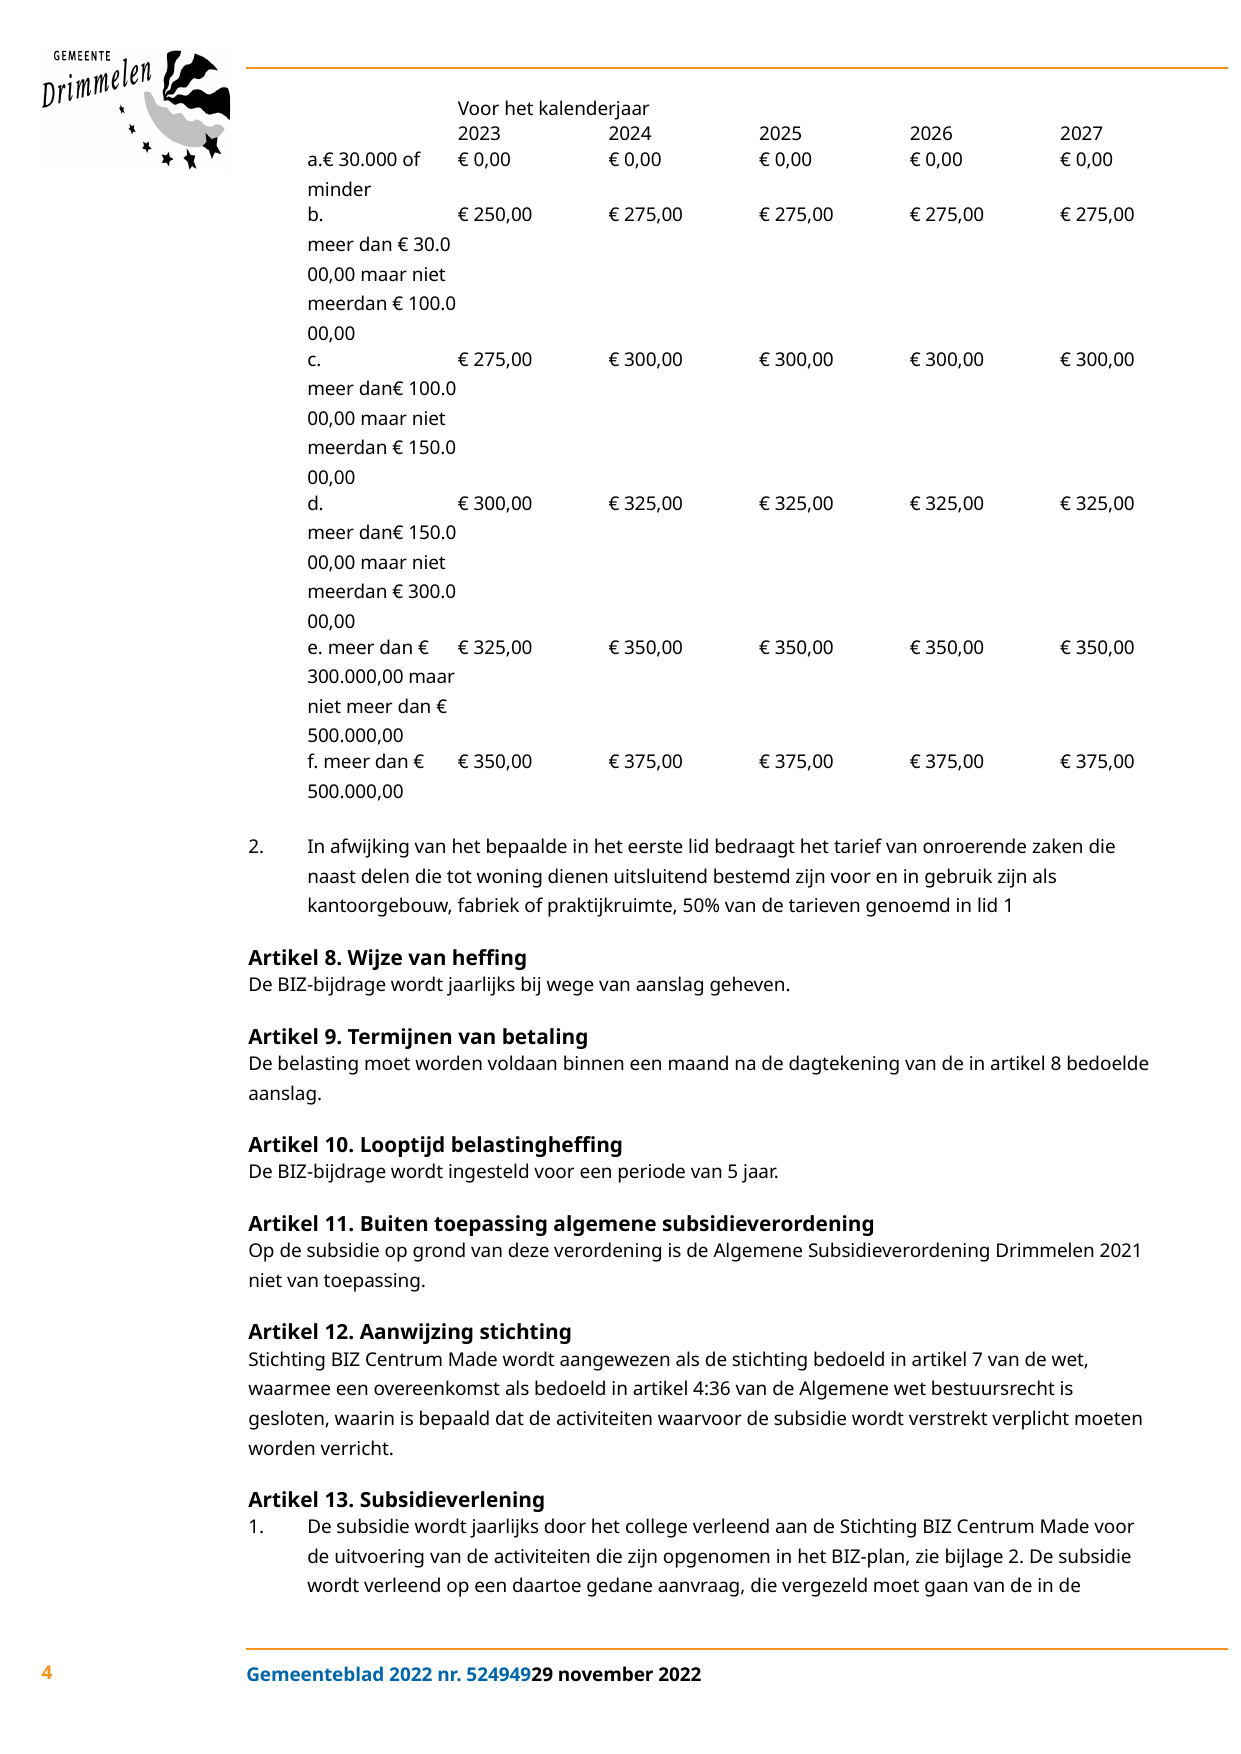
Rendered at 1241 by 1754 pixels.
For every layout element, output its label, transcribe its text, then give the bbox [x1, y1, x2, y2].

table_cell e. meer dan € 300.000,00 maar niet meer dan € 500.000,00 [307, 634, 458, 748]
table_cell € 375,00 [759, 748, 909, 804]
table_cell € 275,00 [1060, 202, 1211, 346]
text Artikel 12. Aanwijzing stichting [248, 1317, 1152, 1346]
table_cell 2023 [458, 121, 608, 146]
text De BIZ-bijdrage wordt ingesteld voor een periode van 5 jaar. [248, 1159, 1152, 1184]
table_cell € 350,00 [759, 634, 909, 748]
table_cell € 375,00 [608, 748, 759, 804]
text Artikel 13. Subsidieverlening [248, 1485, 1152, 1513]
table_cell € 350,00 [458, 748, 608, 804]
table_cell € 0,00 [608, 146, 759, 202]
table_cell a.€ 30.000 of minder [307, 146, 458, 202]
table_cell € 300,00 [608, 346, 759, 490]
table_cell € 0,00 [910, 146, 1060, 202]
table_cell € 325,00 [458, 634, 608, 748]
text Stichting BIZ Centrum Made wordt aangewezen als de stichting bedoeld in artikel 7 van de wet, waarmee een overeenkomst als bedoeld in artikel 4:36 van de Algemene wet bestuursrecht is gesloten, waarin is bepaald dat de activiteiten waarvoor de subsidie wordt verstrekt verplicht moeten worden verricht. [248, 1346, 1152, 1460]
text Artikel 8. Wijze van heffing [248, 943, 1152, 971]
table_cell € 0,00 [458, 146, 608, 202]
table_cell b. meer dan € 30.000,00 maar niet meerdan € 100.000,00 [307, 202, 458, 346]
table_cell € 350,00 [910, 634, 1060, 748]
table_cell € 300,00 [759, 346, 909, 490]
text Op de subsidie op grond van deze verordening is de Algemene Subsidieverordening Drimmelen 2021 niet van toepassing. [248, 1237, 1152, 1293]
table_cell 2026 [910, 121, 1060, 146]
table_cell € 275,00 [458, 346, 608, 490]
table_cell € 375,00 [910, 748, 1060, 804]
text Artikel 11. Buiten toepassing algemene subsidieverordening [248, 1209, 1152, 1237]
table_cell € 300,00 [910, 346, 1060, 490]
table_cell c. meer dan€ 100.000,00 maar niet meerdan € 150.000,00 [307, 346, 458, 490]
table_header [307, 95, 458, 146]
text De BIZ-bijdrage wordt jaarlijks bij wege van aanslag geheven. [248, 971, 1152, 997]
table_cell € 0,00 [1060, 146, 1211, 202]
table_cell 2024 [608, 121, 759, 146]
table_cell 2027 [1060, 121, 1211, 146]
table_cell € 275,00 [608, 202, 759, 346]
table_cell 2025 [759, 121, 909, 146]
table_cell f. meer dan € 500.000,00 [307, 748, 458, 804]
table_cell € 275,00 [759, 202, 909, 346]
table_cell € 350,00 [608, 634, 759, 748]
table_cell € 325,00 [759, 490, 909, 634]
text Artikel 9. Termijnen van betaling [248, 1022, 1152, 1050]
list De subsidie wordt jaarlijks door het college verleend aan de Stichting BIZ Centrum Made voor de uitvoering van de activiteiten die zijn opgenomen in het BIZ-plan, zie bijlage 2. De subsidie wordt verleend op een daartoe gedane aanvraag, die vergezeld moet gaan van de in de [248, 1513, 1152, 1598]
table_header Voor het kalenderjaar [458, 95, 1211, 121]
table_cell € 275,00 [910, 202, 1060, 346]
text De belasting moet worden voldaan binnen een maand na de dagtekening van de in artikel 8 bedoelde aanslag. [248, 1050, 1152, 1106]
table_cell € 0,00 [759, 146, 909, 202]
table_cell € 375,00 [1060, 748, 1211, 804]
table_cell € 300,00 [1060, 346, 1211, 490]
table_cell d. meer dan€ 150.000,00 maar niet meerdan € 300.000,00 [307, 490, 458, 634]
table_cell € 325,00 [910, 490, 1060, 634]
text Artikel 10. Looptijd belastingheffing [248, 1130, 1152, 1159]
list In afwijking van het bepaalde in het eerste lid bedraagt het tarief van onroerende zaken die naast delen die tot woning dienen uitsluitend bestemd zijn voor en in gebruik zijn als kantoorgebouw, fabriek of praktijkruimte, 50% van de tarieven genoemd in lid 1 [248, 833, 1152, 918]
picture [41, 47, 231, 172]
table_cell € 350,00 [1060, 634, 1211, 748]
table_cell € 325,00 [1060, 490, 1211, 634]
table_cell € 325,00 [608, 490, 759, 634]
table_cell € 300,00 [458, 490, 608, 634]
table_cell € 250,00 [458, 202, 608, 346]
